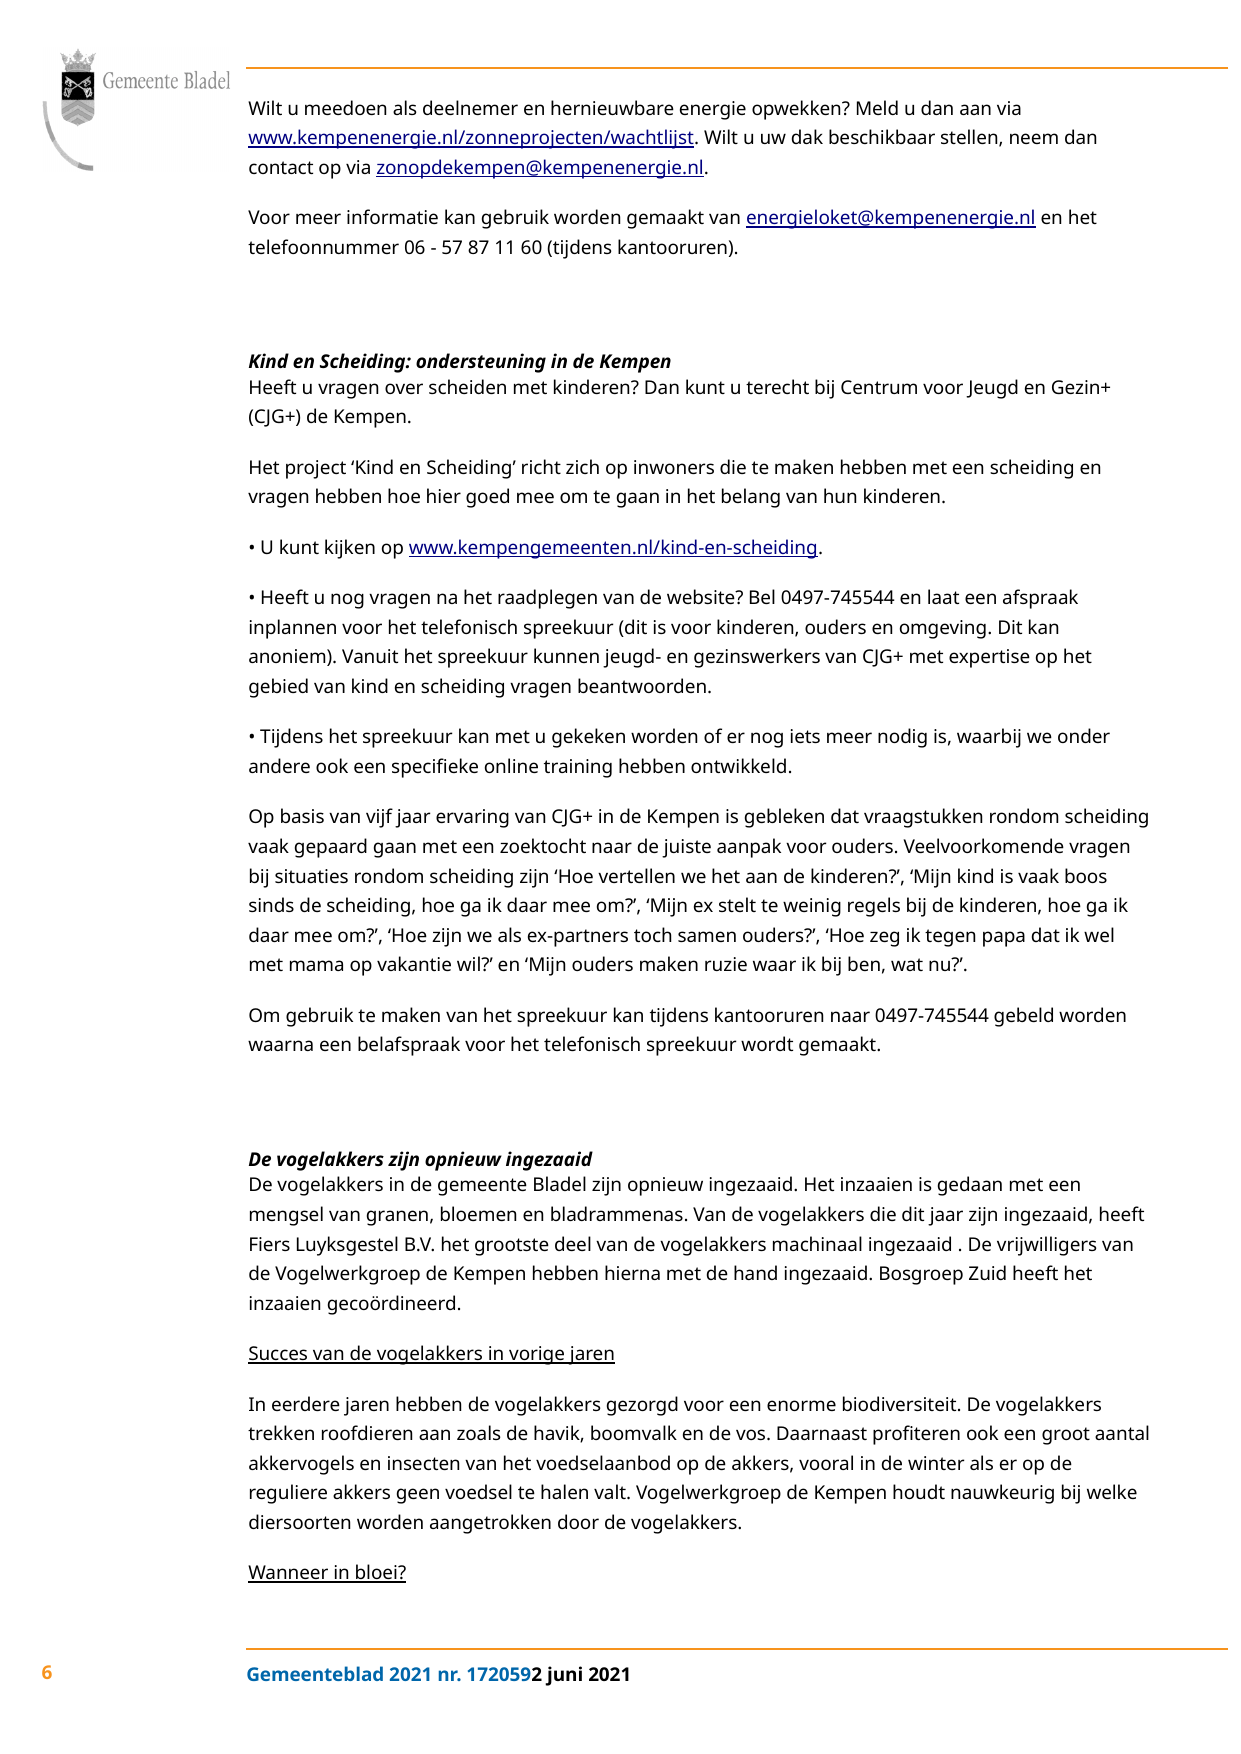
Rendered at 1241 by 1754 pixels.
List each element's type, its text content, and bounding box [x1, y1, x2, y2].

text Om gebruik te maken van het spreekuur kan tijdens kantooruren naar 0497-745544 gebeld worden waarna een belafspraak voor het telefonisch spreekuur wordt gemaakt. [248, 1002, 1152, 1057]
text • Tijdens het spreekuur kan met u gekeken worden of er nog iets meer nodig is, waarbij we onder andere ook een specifieke online training hebben ontwikkeld. [248, 724, 1152, 779]
text Heeft u vragen over scheiden met kinderen? Dan kunt u terecht bij Centrum voor Jeugd en Gezin+ (CJG+) de Kempen. [248, 374, 1152, 429]
text • U kunt kijken op www.kempengemeenten.nl/kind-en-scheiding. [248, 534, 1152, 560]
text • Heeft u nog vragen na het raadplegen van de website? Bel 0497-745544 en laat een afspraak inplannen voor het telefonisch spreekuur (dit is voor kinderen, ouders en omgeving. Dit kan anoniem). Vanuit het spreekuur kunnen jeugd- en gezinswerkers van CJG+ met expertise op het gebied van kind en scheiding vragen beantwoorden. [248, 584, 1152, 699]
text In eerdere jaren hebben de vogelakkers gezorgd voor een enorme biodiversiteit. De vogelakkers trekken roofdieren aan zoals de havik, boomvalk en de vos. Daarnaast profiteren ook een groot aantal akkervogels en insecten van het voedselaanbod op de akkers, vooral in de winter als er op de reguliere akkers geen voedsel te halen valt. Vogelwerkgroep de Kempen houdt nauwkeurig bij welke diersoorten worden aangetrokken door de vogelakkers. [248, 1391, 1152, 1535]
text Op basis van vijf jaar ervaring van CJG+ in de Kempen is gebleken dat vraagstukken rondom scheiding vaak gepaard gaan met een zoektocht naar de juiste aanpak voor ouders. Veelvoorkomende vragen bij situaties rondom scheiding zijn ‘Hoe vertellen we het aan de kinderen?’, ‘Mijn kind is vaak boos sinds de scheiding, hoe ga ik daar mee om?’, ‘Mijn ex stelt te weinig regels bij de kinderen, hoe ga ik daar mee om?’, ‘Hoe zijn we als ex-partners toch samen ouders?’, ‘Hoe zeg ik tegen papa dat ik wel met mama op vakantie wil?’ en ‘Mijn ouders maken ruzie waar ik bij ben, wat nu?’. [248, 804, 1152, 977]
text Kind en Scheiding: ondersteuning in de Kempen [248, 348, 1152, 374]
picture [41, 47, 231, 172]
text Voor meer informatie kan gebruik worden gemaakt van energieloket@kempenenergie.nl en het telefoonnummer 06 - 57 87 11 60 (tijdens kantooruren). [248, 204, 1152, 260]
text De vogelakkers in de gemeente Bladel zijn opnieuw ingezaaid. Het inzaaien is gedaan met een mengsel van granen, bloemen en bladrammenas. Van de vogelakkers die dit jaar zijn ingezaaid, heeft Fiers Luyksgestel B.V. het grootste deel van de vogelakkers machinaal ingezaaid . De vrijwilligers van de Vogelwerkgroep de Kempen hebben hierna met de hand ingezaaid. Bosgroep Zuid heeft het inzaaien gecoördineerd. [248, 1172, 1152, 1316]
text Wilt u meedoen als deelnemer en hernieuwbare energie opwekken? Meld u dan aan via www.kempenenergie.nl/zonneprojecten/wachtlijst. Wilt u uw dak beschikbaar stellen, neem dan contact op via zonopdekempen@kempenenergie.nl. [248, 95, 1152, 180]
text Het project ‘Kind en Scheiding’ richt zich op inwoners die te maken hebben met een scheiding en vragen hebben hoe hier goed mee om te gaan in het belang van hun kinderen. [248, 454, 1152, 509]
text Wanneer in bloei? [248, 1559, 1152, 1585]
text De vogelakkers zijn opnieuw ingezaaid [248, 1146, 1152, 1172]
text Succes van de vogelakkers in vorige jaren [248, 1340, 1152, 1366]
